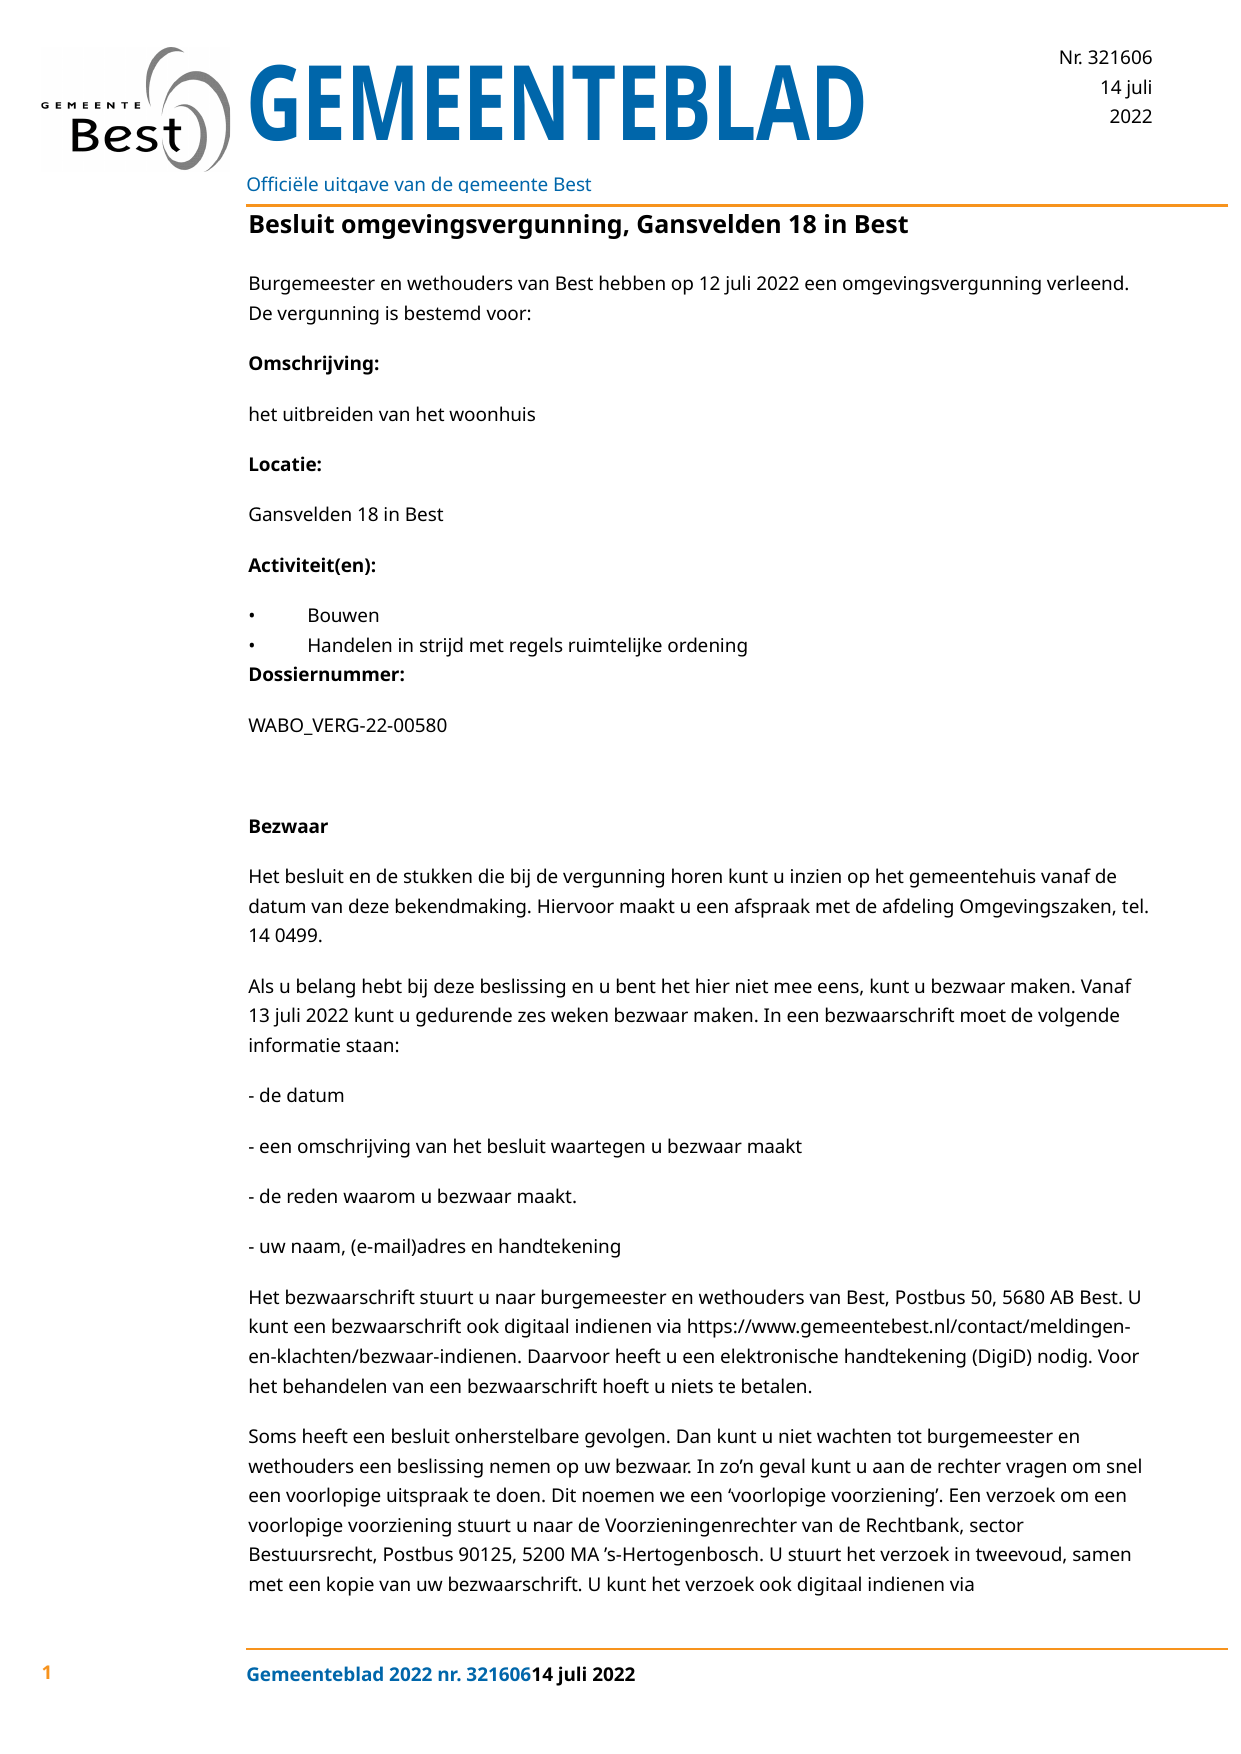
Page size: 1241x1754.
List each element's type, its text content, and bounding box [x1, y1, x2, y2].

text - de datum [248, 1082, 1152, 1108]
text Dossiernummer: [248, 662, 1152, 687]
list Handelen in strijd met regels ruimtelijke ordening [248, 632, 1152, 658]
text Locatie: [248, 451, 1152, 477]
text Besluit omgevingsvergunning, Gansvelden 18 in Best [248, 207, 1152, 241]
text Het besluit en de stukken die bij de vergunning horen kunt u inzien op het gemeentehuis vanaf de datum van deze bekendmaking. Hiervoor maakt u een afspraak met de afdeling Omgevingszaken, tel. 14 0499. [248, 863, 1152, 948]
text - de reden waarom u bezwaar maakt. [248, 1183, 1152, 1209]
picture [41, 47, 231, 172]
text Omschrijving: [248, 350, 1152, 376]
text Activiteit(en): [248, 552, 1152, 578]
text Als u belang hebt bij deze beslissing en u bent het hier niet mee eens, kunt u bezwaar maken. Vanaf 13 juli 2022 kunt u gedurende zes weken bezwaar maken. In een bezwaarschrift moet de volgende informatie staan: [248, 973, 1152, 1058]
text Soms heeft een besluit onherstelbare gevolgen. Dan kunt u niet wachten tot burgemeester en wethouders een beslissing nemen op uw bezwaar. In zo’n geval kunt u aan de rechter vragen om snel een voorlopige uitspraak te doen. Dit noemen we een ‘voorlopige voorziening’. Een verzoek om een voorlopige voorziening stuurt u naar de Voorzieningenrechter van de Rechtbank, sector Bestuursrecht, Postbus 90125, 5200 MA ’s-Hertogenbosch. U stuurt het verzoek in tweevoud, samen met een kopie van uw bezwaarschrift. U kunt het verzoek ook digitaal indienen via [248, 1423, 1152, 1597]
text Bezwaar [248, 813, 1152, 838]
text het uitbreiden van het woonhuis [248, 401, 1152, 426]
text WABO_VERG-22-00580 [248, 712, 1152, 738]
text - een omschrijving van het besluit waartegen u bezwaar maakt [248, 1133, 1152, 1158]
text Burgemeester en wethouders van Best hebben op 12 juli 2022 een omgevingsvergunning verleend. De vergunning is bestemd voor: [248, 270, 1152, 326]
text - uw naam, (e-mail)adres en handtekening [248, 1234, 1152, 1259]
text Het bezwaarschrift stuurt u naar burgemeester en wethouders van Best, Postbus 50, 5680 AB Best. U kunt een bezwaarschrift ook digitaal indienen via https://www.gemeentebest.nl/contact/meldingen-en-klachten/bezwaar-indienen. Daarvoor heeft u een elektronische handtekening (DigiD) nodig. Voor het behandelen van een bezwaarschrift hoeft u niets te betalen. [248, 1284, 1152, 1398]
text Gansvelden 18 in Best [248, 502, 1152, 527]
list Bouwen [248, 602, 1152, 628]
